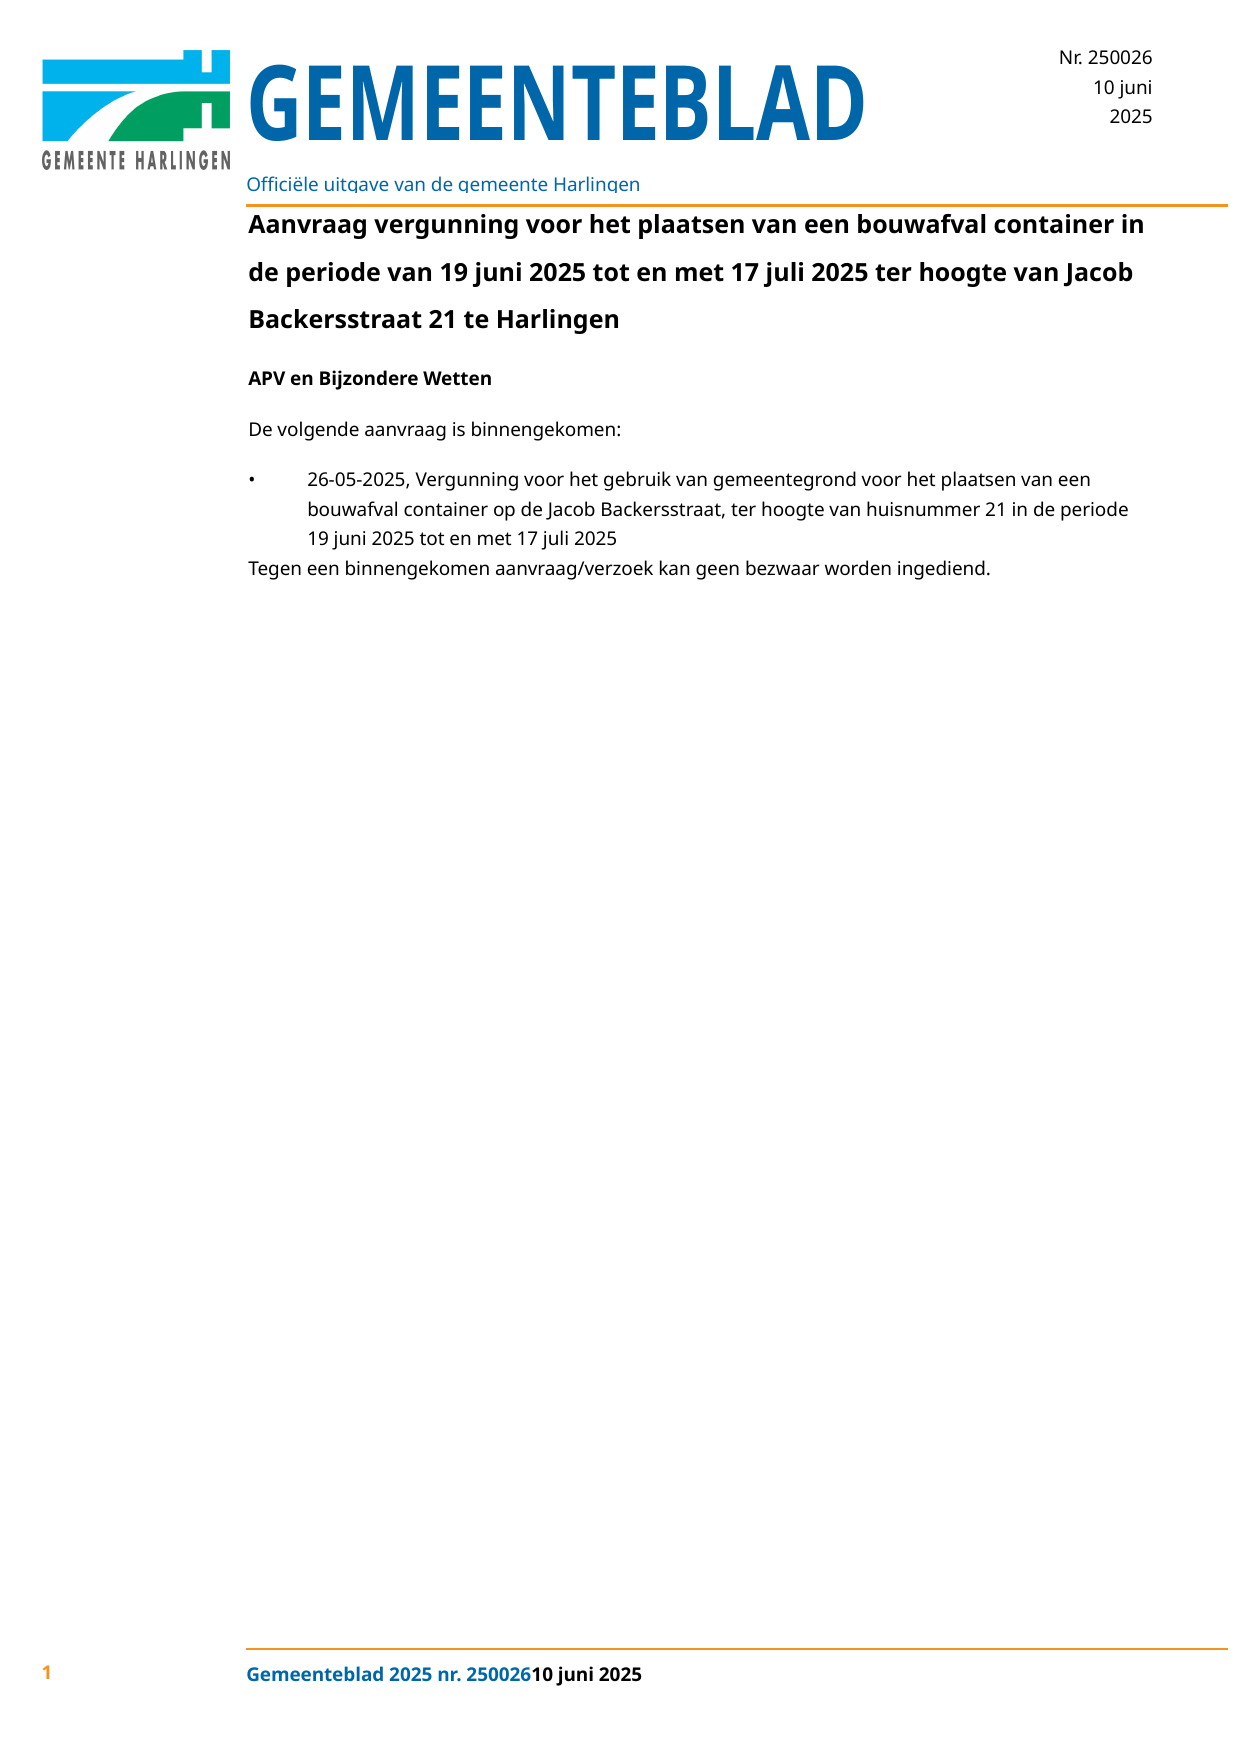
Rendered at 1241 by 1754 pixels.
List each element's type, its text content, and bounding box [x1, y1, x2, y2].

text Tegen een binnengekomen aanvraag/verzoek kan geen bezwaar worden ingediend. [248, 555, 1152, 581]
list 26-05-2025, Vergunning voor het gebruik van gemeentegrond voor het plaatsen van een bouwafval container op de Jacob Backersstraat, ter hoogte van huisnummer 21 in de periode 19 juni 2025 tot en met 17 juli 2025 [248, 466, 1152, 551]
text APV en Bijzondere Wetten [248, 366, 1152, 391]
text Aanvraag vergunning voor het plaatsen van een bouwafval container in de periode van 19 juni 2025 tot en met 17 juli 2025 ter hoogte van Jacob Backersstraat 21 te Harlingen [248, 207, 1152, 336]
picture [41, 47, 231, 172]
text De volgende aanvraag is binnengekomen: [248, 416, 1152, 442]
